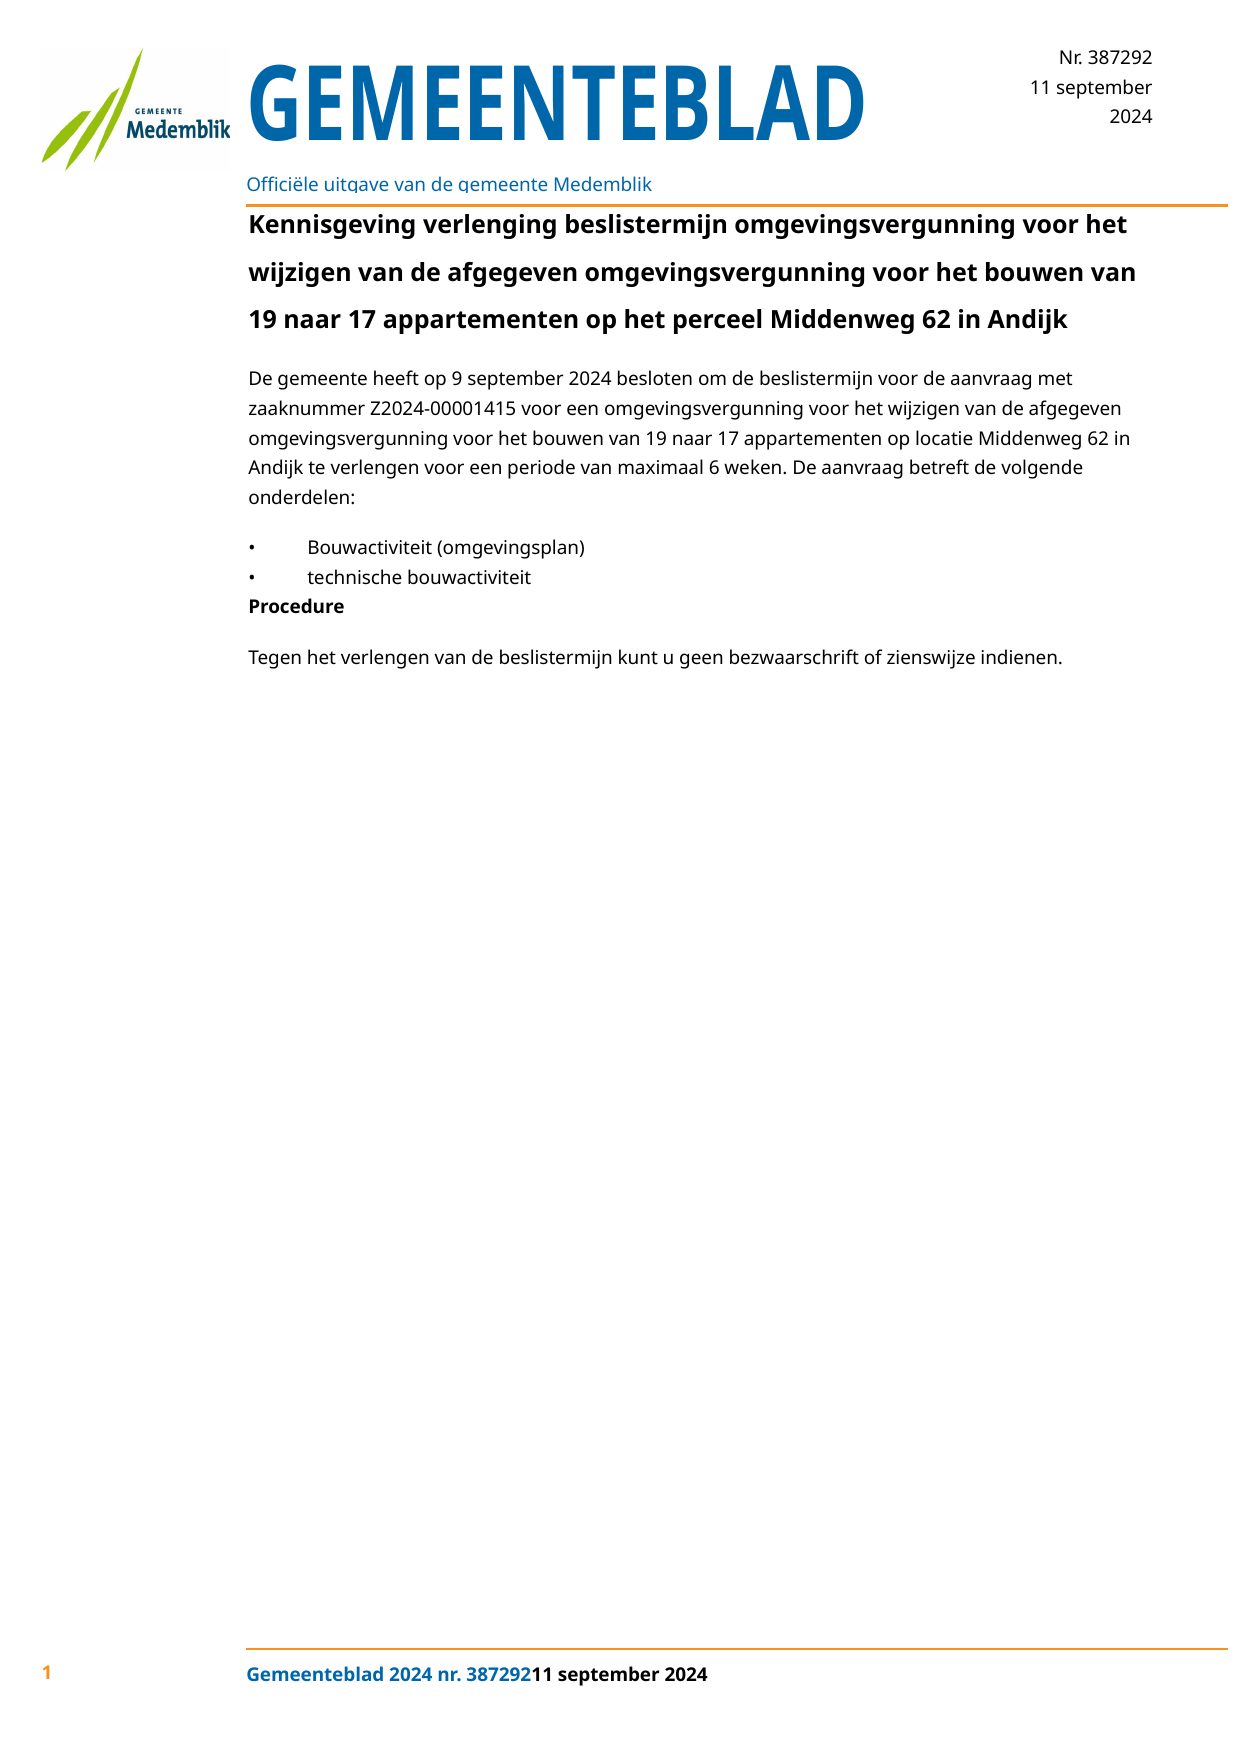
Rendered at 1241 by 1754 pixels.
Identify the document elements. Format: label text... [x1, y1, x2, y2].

text Procedure [248, 593, 1152, 619]
list Bouwactiviteit (omgevingsplan) [248, 534, 1152, 560]
text De gemeente heeft op 9 september 2024 besloten om de beslistermijn voor de aanvraag met zaaknummer Z2024-00001415 voor een omgevingsvergunning voor het wijzigen van de afgegeven omgevingsvergunning voor het bouwen van 19 naar 17 appartementen op locatie Middenweg 62 in Andijk te verlengen voor een periode van maximaal 6 weken. De aanvraag betreft de volgende onderdelen: [248, 366, 1152, 509]
list technische bouwactiviteit [248, 564, 1152, 589]
picture [41, 47, 231, 172]
text Kennisgeving verlenging beslistermijn omgevingsvergunning voor het wijzigen van de afgegeven omgevingsvergunning voor het bouwen van 19 naar 17 appartementen op het perceel Middenweg 62 in Andijk [248, 207, 1152, 336]
text Tegen het verlengen van de beslistermijn kunt u geen bezwaarschrift of zienswijze indienen. [248, 644, 1152, 669]
